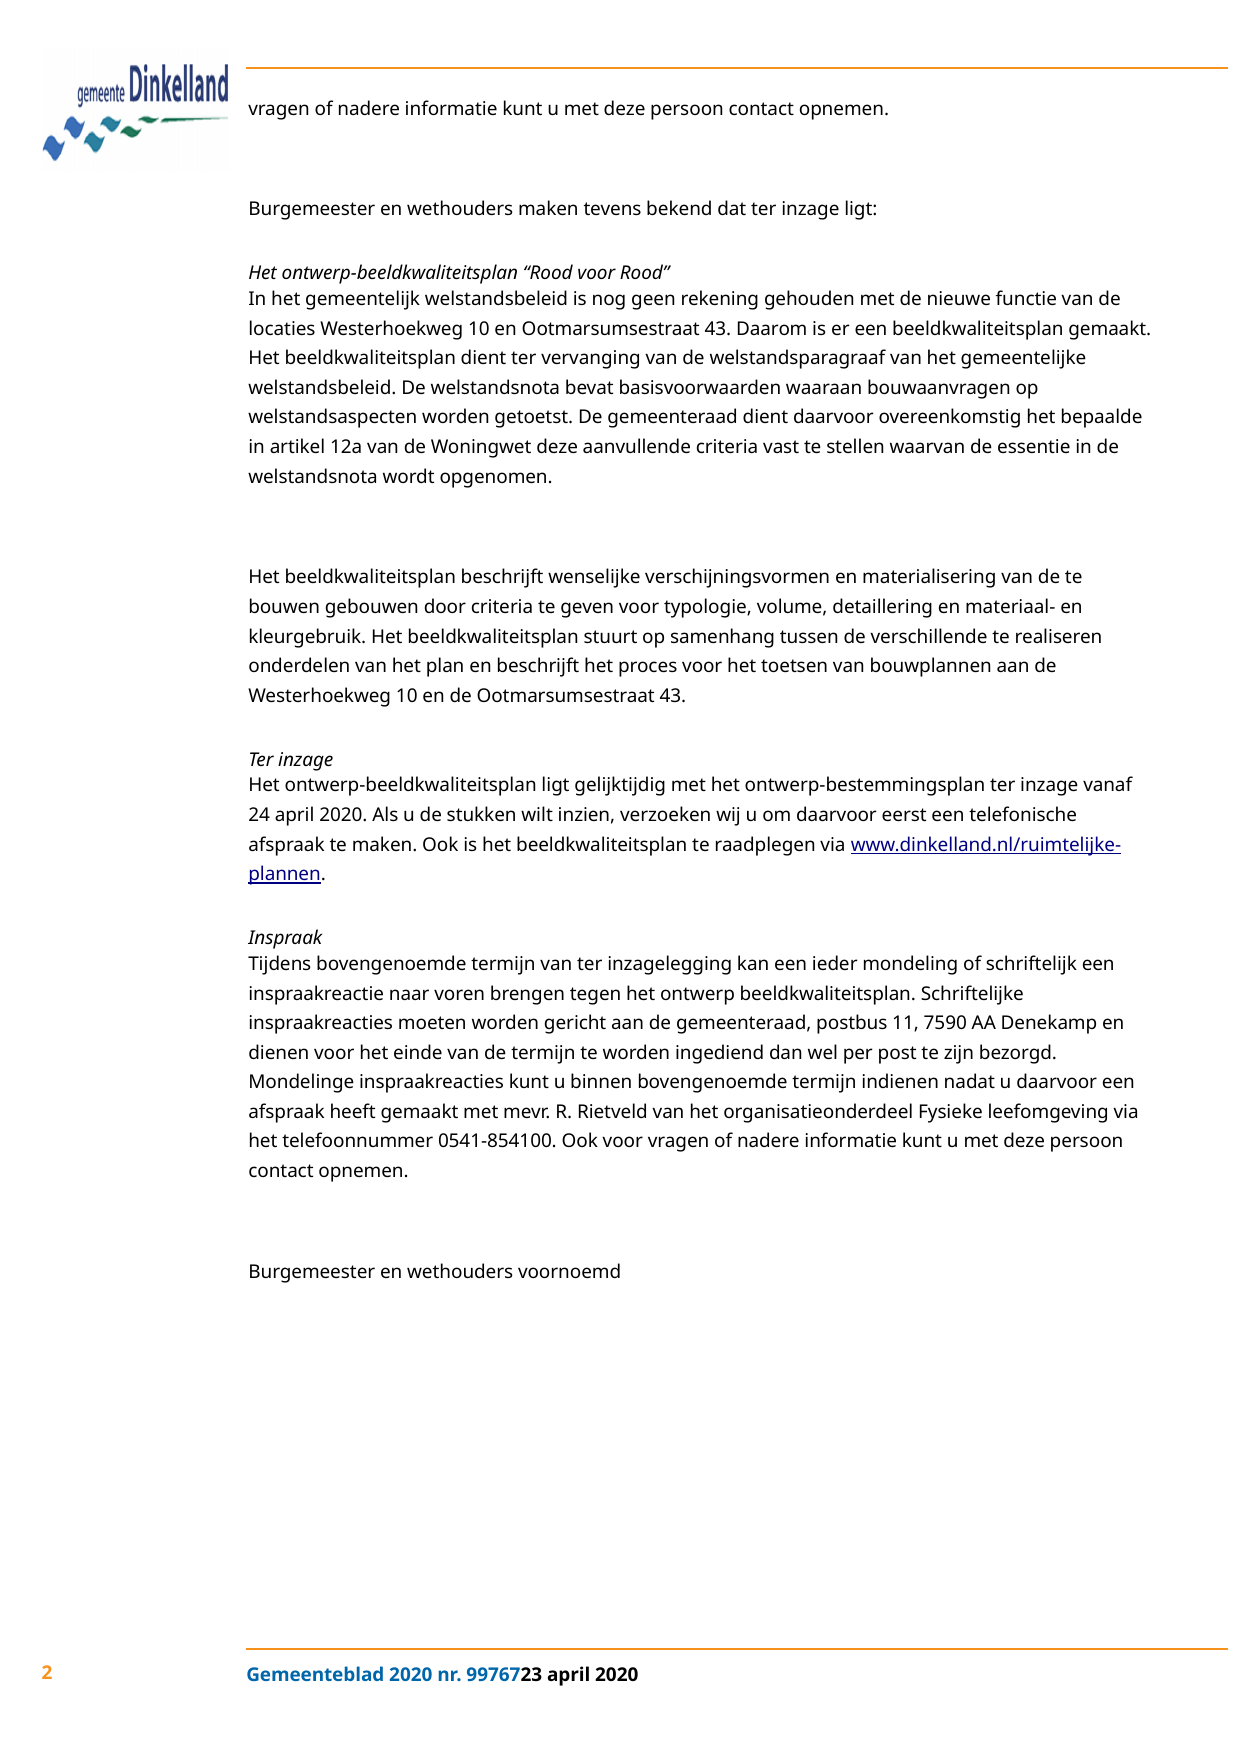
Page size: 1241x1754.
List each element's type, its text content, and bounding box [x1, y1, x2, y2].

text Burgemeester en wethouders voornoemd [248, 1258, 1152, 1284]
text Het ontwerp-beeldkwaliteitsplan “Rood voor Rood” [248, 259, 1152, 285]
text Ter inzage [248, 746, 1152, 772]
text vragen of nadere informatie kunt u met deze persoon contact opnemen. [248, 95, 1152, 121]
text Inspraak [248, 924, 1152, 950]
text Het beeldkwaliteitsplan beschrijft wenselijke verschijningsvormen en materialisering van de te bouwen gebouwen door criteria te geven voor typologie, volume, detaillering en materiaal- en kleurgebruik. Het beeldkwaliteitsplan stuurt op samenhang tussen de verschillende te realiseren onderdelen van het plan en beschrijft het proces voor het toetsen van bouwplannen aan de Westerhoekweg 10 en de Ootmarsumsestraat 43. [248, 564, 1152, 708]
text Tijdens bovengenoemde termijn van ter inzagelegging kan een ieder mondeling of schriftelijk een inspraakreactie naar voren brengen tegen het ontwerp beeldkwaliteitsplan. Schriftelijke inspraakreacties moeten worden gericht aan de gemeenteraad, postbus 11, 7590 AA Denekamp en dienen voor het einde van de termijn te worden ingediend dan wel per post te zijn bezorgd. Mondelinge inspraakreacties kunt u binnen bovengenoemde termijn indienen nadat u daarvoor een afspraak heeft gemaakt met mevr. R. Rietveld van het organisatieonderdeel Fysieke leefomgeving via het telefoonnummer 0541-854100. Ook voor vragen of nadere informatie kunt u met deze persoon contact opnemen. [248, 950, 1152, 1183]
text Burgemeester en wethouders maken tevens bekend dat ter inzage ligt: [248, 196, 1152, 221]
text Het ontwerp-beeldkwaliteitsplan ligt gelijktijdig met het ontwerp-bestemmingsplan ter inzage vanaf 24 april 2020. Als u de stukken wilt inzien, verzoeken wij u om daarvoor eerst een telefonische afspraak te maken. Ook is het beeldkwaliteitsplan te raadplegen via www.dinkelland.nl/ruimtelijke-plannen. [248, 772, 1152, 886]
text In het gemeentelijk welstandsbeleid is nog geen rekening gehouden met de nieuwe functie van de locaties Westerhoekweg 10 en Ootmarsumsestraat 43. Daarom is er een beeldkwaliteitsplan gemaakt. Het beeldkwaliteitsplan dient ter vervanging van de welstandsparagraaf van het gemeentelijke welstandsbeleid. De welstandsnota bevat basisvoorwaarden waaraan bouwaanvragen op welstandsaspecten worden getoetst. De gemeenteraad dient daarvoor overeenkomstig het bepaalde in artikel 12a van de Woningwet deze aanvullende criteria vast te stellen waarvan de essentie in de welstandsnota wordt opgenomen. [248, 285, 1152, 488]
picture [41, 47, 231, 172]
